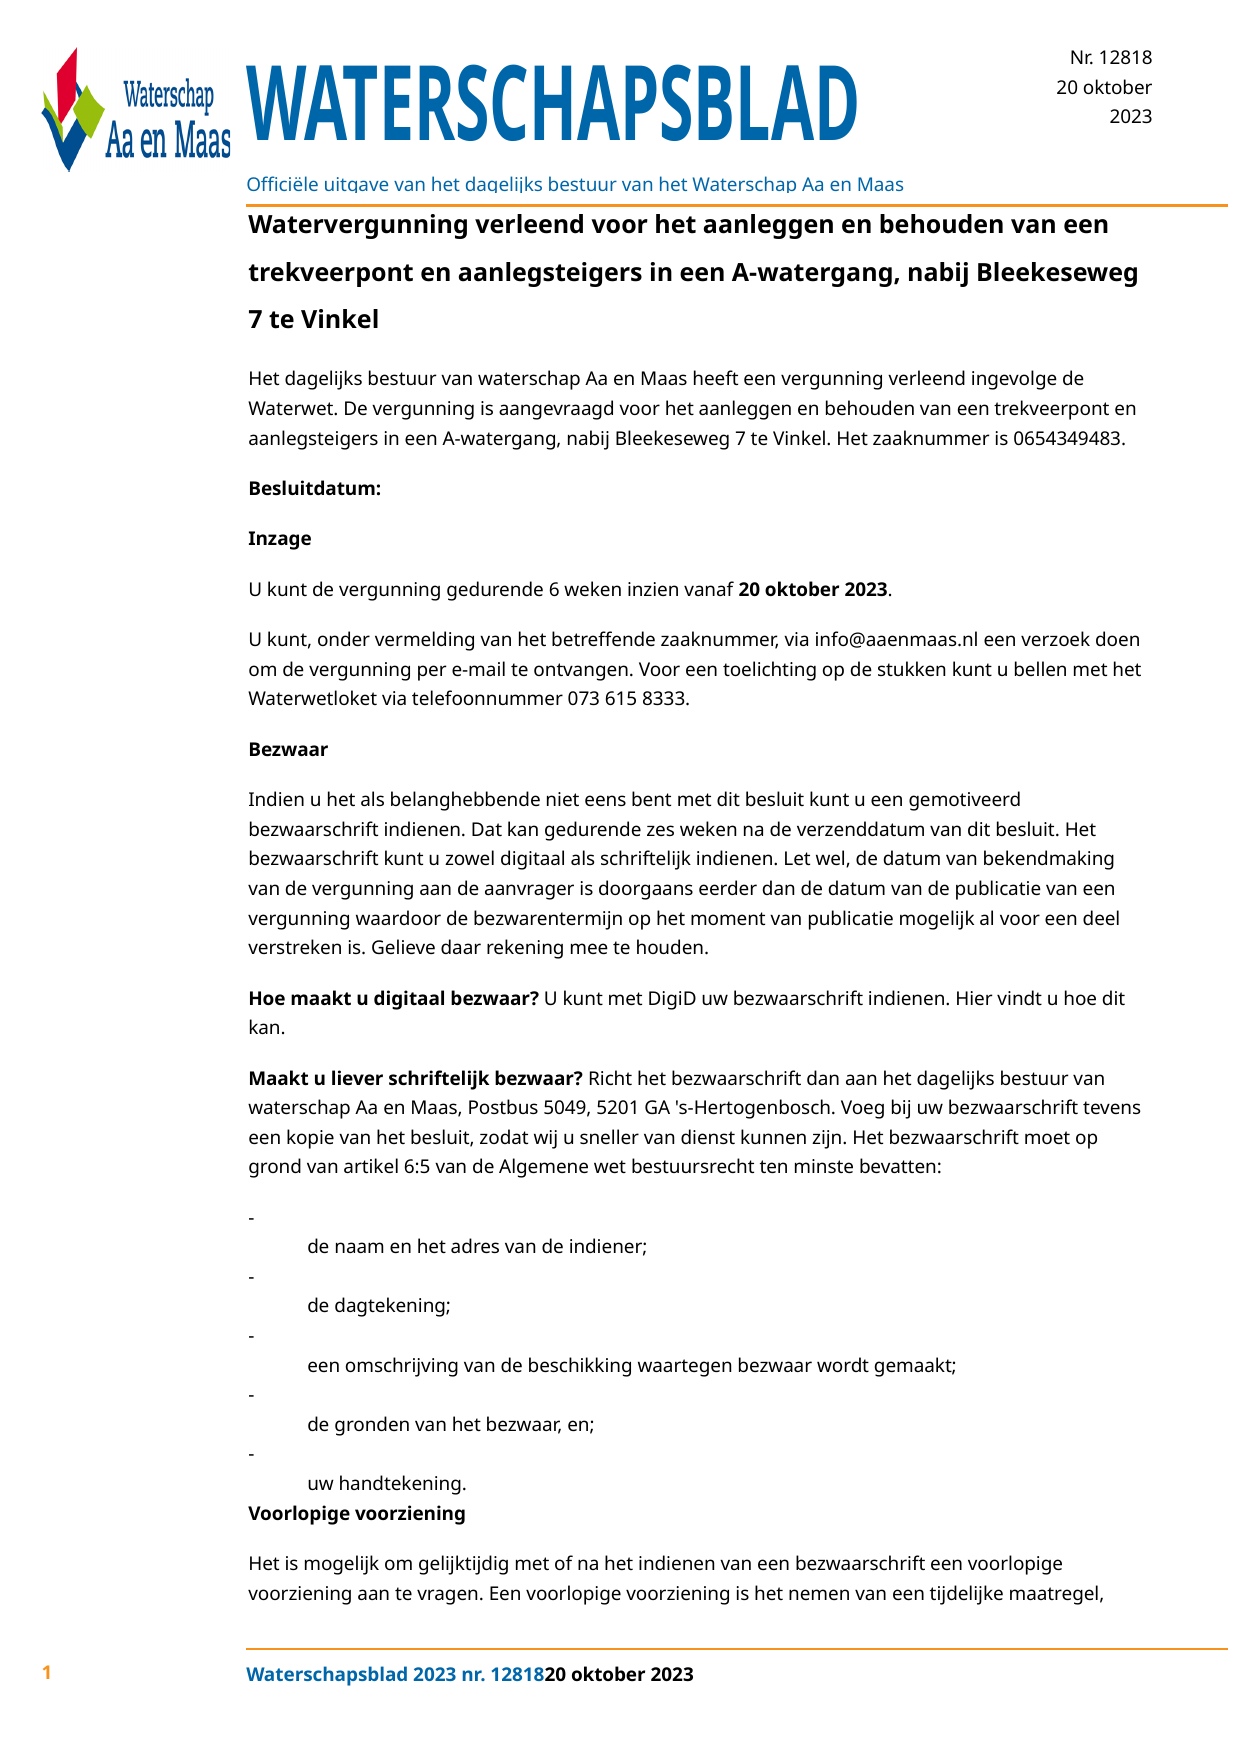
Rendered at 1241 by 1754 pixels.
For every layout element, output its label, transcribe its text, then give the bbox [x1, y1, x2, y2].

text Het is mogelijk om gelijktijdig met of na het indienen van een bezwaarschrift een voorlopige voorziening aan te vragen. Een voorlopige voorziening is het nemen van een tijdelijke maatregel, [248, 1550, 1152, 1605]
text Hoe maakt u digitaal bezwaar? U kunt met DigiD uw bezwaarschrift indienen. Hier vindt u hoe dit kan. [248, 985, 1152, 1040]
text Het dagelijks bestuur van waterschap Aa en Maas heeft een vergunning verleend ingevolge de Waterwet. De vergunning is aangevraagd voor het aanleggen en behouden van een trekveerpont en aanlegsteigers in een A-watergang, nabij Bleekeseweg 7 te Vinkel. Het zaaknummer is 0654349483. [248, 366, 1152, 450]
picture [41, 47, 231, 172]
text Voorlopige voorziening [248, 1500, 1152, 1525]
list de gronden van het bezwaar, en; [248, 1411, 1152, 1437]
text Inzage [248, 526, 1152, 551]
text U kunt de vergunning gedurende 6 weken inzien vanaf 20 oktober 2023. [248, 576, 1152, 602]
text Indien u het als belanghebbende niet eens bent met dit besluit kunt u een gemotiveerd bezwaarschrift indienen. Dat kan gedurende zes weken na de verzenddatum van dit besluit. Het bezwaarschrift kunt u zowel digitaal als schriftelijk indienen. Let wel, de datum van bekendmaking van de vergunning aan de aanvrager is doorgaans eerder dan de datum van de publicatie van een vergunning waardoor de bezwarentermijn op het moment van publicatie mogelijk al voor een deel verstreken is. Gelieve daar rekening mee te houden. [248, 786, 1152, 960]
text Besluitdatum: [248, 475, 1152, 501]
text Watervergunning verleend voor het aanleggen en behouden van een trekveerpont en aanlegsteigers in een A-watergang, nabij Bleekeseweg 7 te Vinkel [248, 207, 1152, 336]
text Bezwaar [248, 736, 1152, 762]
text Maakt u liever schriftelijk bezwaar? Richt het bezwaarschrift dan aan het dagelijks bestuur van waterschap Aa en Maas, Postbus 5049, 5201 GA 's-Hertogenbosch. Voeg bij uw bezwaarschrift tevens een kopie van het besluit, zodat wij u sneller van dienst kunnen zijn. Het bezwaarschrift moet op grond van artikel 6:5 van de Algemene wet bestuursrecht ten minste bevatten: [248, 1065, 1152, 1179]
list uw handtekening. [248, 1470, 1152, 1496]
list de naam en het adres van de indiener; [248, 1233, 1152, 1259]
list een omschrijving van de beschikking waartegen bezwaar wordt gemaakt; [248, 1352, 1152, 1377]
text U kunt, onder vermelding van het betreffende zaaknummer, via info@aaenmaas.nl een verzoek doen om de vergunning per e-mail te ontvangen. Voor een toelichting op de stukken kunt u bellen met het Waterwetloket via telefoonnummer 073 615 8333. [248, 626, 1152, 711]
list de dagtekening; [248, 1293, 1152, 1318]
